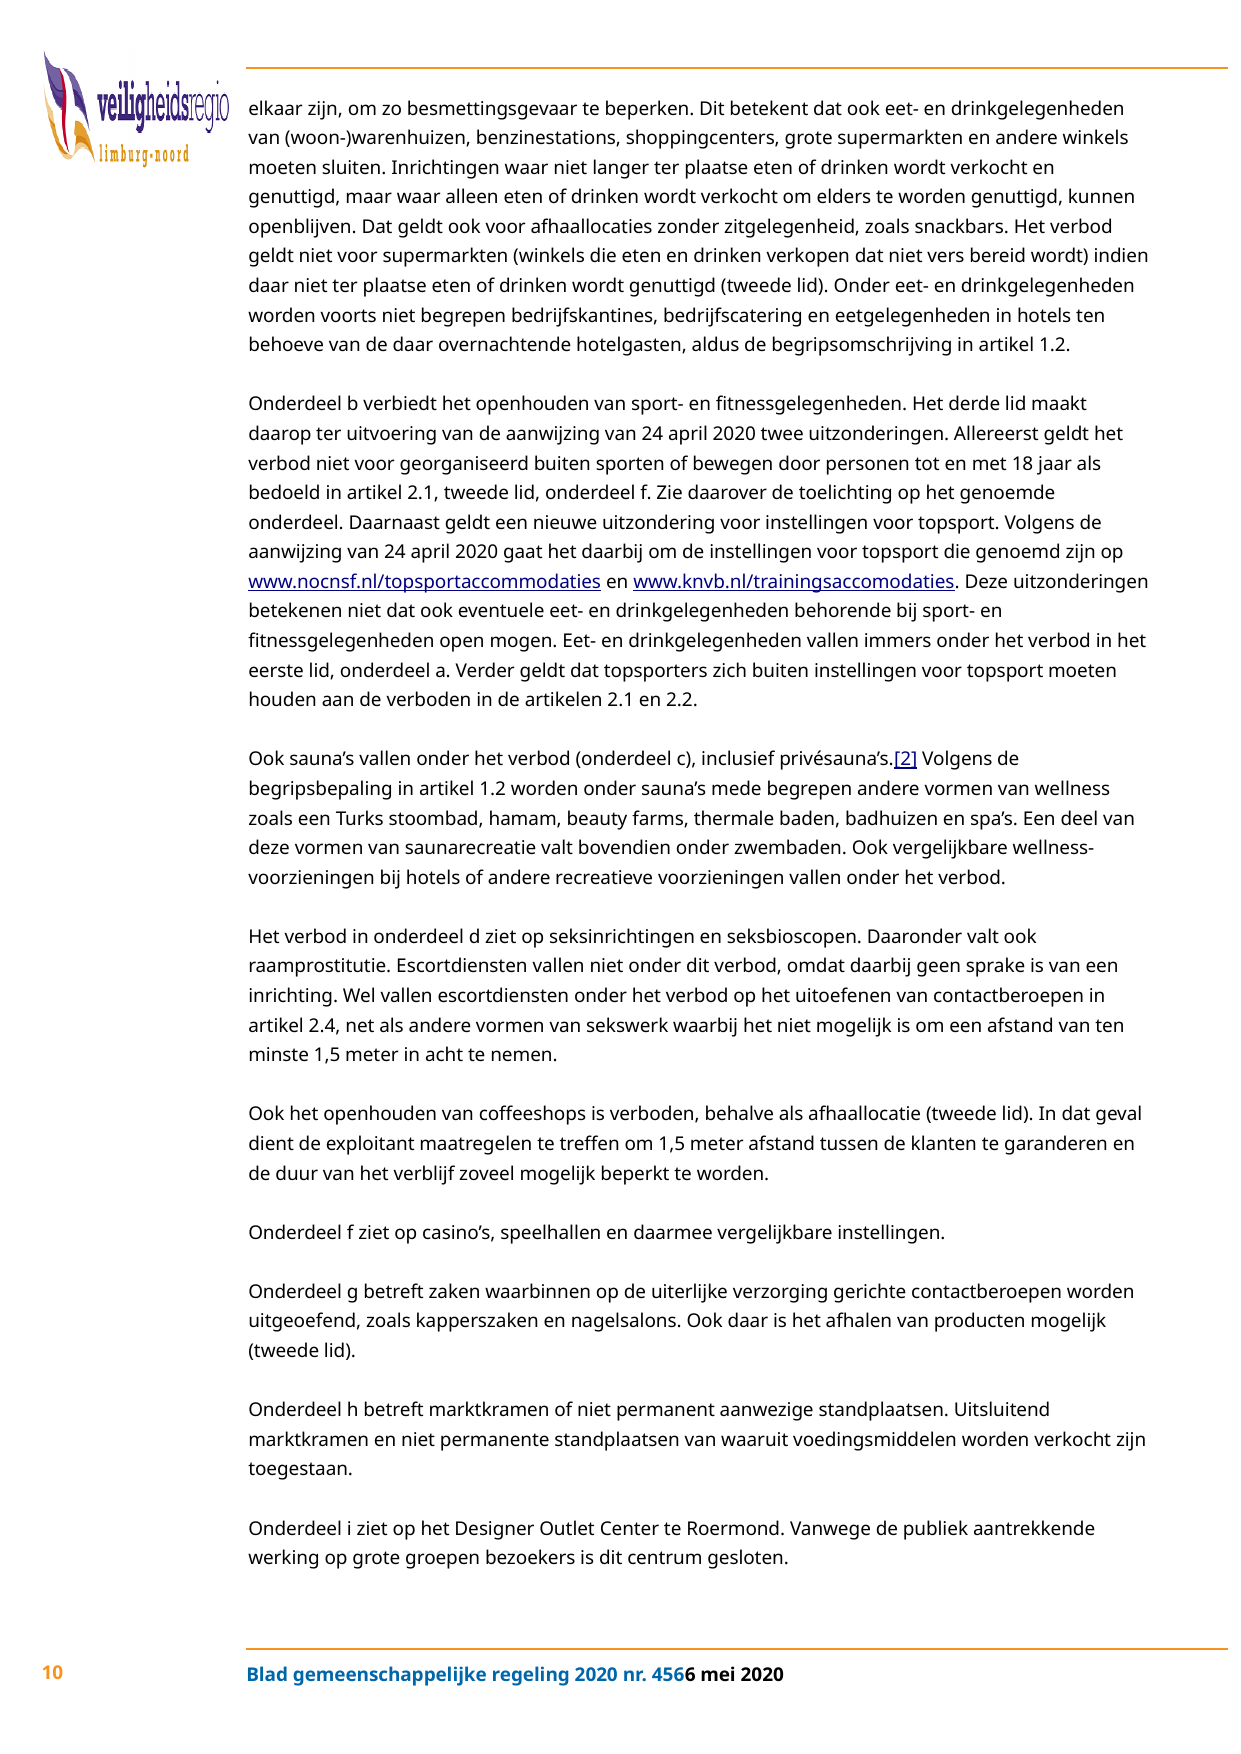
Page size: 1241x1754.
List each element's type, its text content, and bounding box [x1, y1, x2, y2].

text Onderdeel h betreft marktkramen of niet permanent aanwezige standplaatsen. Uitsluitend marktkramen en niet permanente standplaatsen van waaruit voedingsmiddelen worden verkocht zijn toegestaan. [248, 1396, 1152, 1481]
text Ook het openhouden van coffeeshops is verboden, behalve als afhaallocatie (tweede lid). In dat geval dient de exploitant maatregelen te treffen om 1,5 meter afstand tussen de klanten te garanderen en de duur van het verblijf zoveel mogelijk beperkt te worden. [248, 1101, 1152, 1186]
text elkaar zijn, om zo besmettingsgevaar te beperken. Dit betekent dat ook eet- en drinkgelegenheden van (woon-)warenhuizen, benzinestations, shoppingcenters, grote supermarkten en andere winkels moeten sluiten. Inrichtingen waar niet langer ter plaatse eten of drinken wordt verkocht en genuttigd, maar waar alleen eten of drinken wordt verkocht om elders te worden genuttigd, kunnen openblijven. Dat geldt ook voor afhaallocaties zonder zitgelegenheid, zoals snackbars. Het verbod geldt niet voor supermarkten (winkels die eten en drinken verkopen dat niet vers bereid wordt) indien daar niet ter plaatse eten of drinken wordt genuttigd (tweede lid). Onder eet- en drinkgelegenheden worden voorts niet begrepen bedrijfskantines, bedrijfscatering en eetgelegenheden in hotels ten behoeve van de daar overnachtende hotelgasten, aldus de begripsomschrijving in artikel 1.2. [248, 95, 1152, 357]
text werking op grote groepen bezoekers is dit centrum gesloten. [248, 1544, 1152, 1570]
text Ook sauna’s vallen onder het verbod (onderdeel c), inclusief privésauna’s.[2] Volgens de begripsbepaling in artikel 1.2 worden onder sauna’s mede begrepen andere vormen van wellness zoals een Turks stoombad, hamam, beauty farms, thermale baden, badhuizen en spa’s. Een deel van deze vormen van saunarecreatie valt bovendien onder zwembaden. Ook vergelijkbare wellness-voorzieningen bij hotels of andere recreatieve voorzieningen vallen onder het verbod. [248, 746, 1152, 890]
text Onderdeel i ziet op het Designer Outlet Center te Roermond. Vanwege de publiek aantrekkende [248, 1515, 1152, 1541]
picture [41, 47, 231, 172]
text Onderdeel f ziet op casino’s, speelhallen en daarmee vergelijkbare instellingen. [248, 1219, 1152, 1245]
text Het verbod in onderdeel d ziet op seksinrichtingen en seksbioscopen. Daaronder valt ook raamprostitutie. Escortdiensten vallen niet onder dit verbod, omdat daarbij geen sprake is van een inrichting. Wel vallen escortdiensten onder het verbod op het uitoefenen van contactberoepen in artikel 2.4, net als andere vormen van sekswerk waarbij het niet mogelijk is om een afstand van ten minste 1,5 meter in acht te nemen. [248, 923, 1152, 1067]
text Onderdeel b verbiedt het openhouden van sport- en fitnessgelegenheden. Het derde lid maakt daarop ter uitvoering van de aanwijzing van 24 april 2020 twee uitzonderingen. Allereerst geldt het verbod niet voor georganiseerd buiten sporten of bewegen door personen tot en met 18 jaar als bedoeld in artikel 2.1, tweede lid, onderdeel f. Zie daarover de toelichting op het genoemde onderdeel. Daarnaast geldt een nieuwe uitzondering voor instellingen voor topsport. Volgens de aanwijzing van 24 april 2020 gaat het daarbij om de instellingen voor topsport die genoemd zijn op www.nocnsf.nl/topsportaccommodaties en www.knvb.nl/trainingsaccomodaties. Deze uitzonderingen betekenen niet dat ook eventuele eet- en drinkgelegenheden behorende bij sport- en fitnessgelegenheden open mogen. Eet- en drinkgelegenheden vallen immers onder het verbod in het eerste lid, onderdeel a. Verder geldt dat topsporters zich buiten instellingen voor topsport moeten houden aan de verboden in de artikelen 2.1 en 2.2. [248, 391, 1152, 712]
text Onderdeel g betreft zaken waarbinnen op de uiterlijke verzorging gerichte contactberoepen worden uitgeoefend, zoals kapperszaken en nagelsalons. Ook daar is het afhalen van producten mogelijk (tweede lid). [248, 1278, 1152, 1363]
